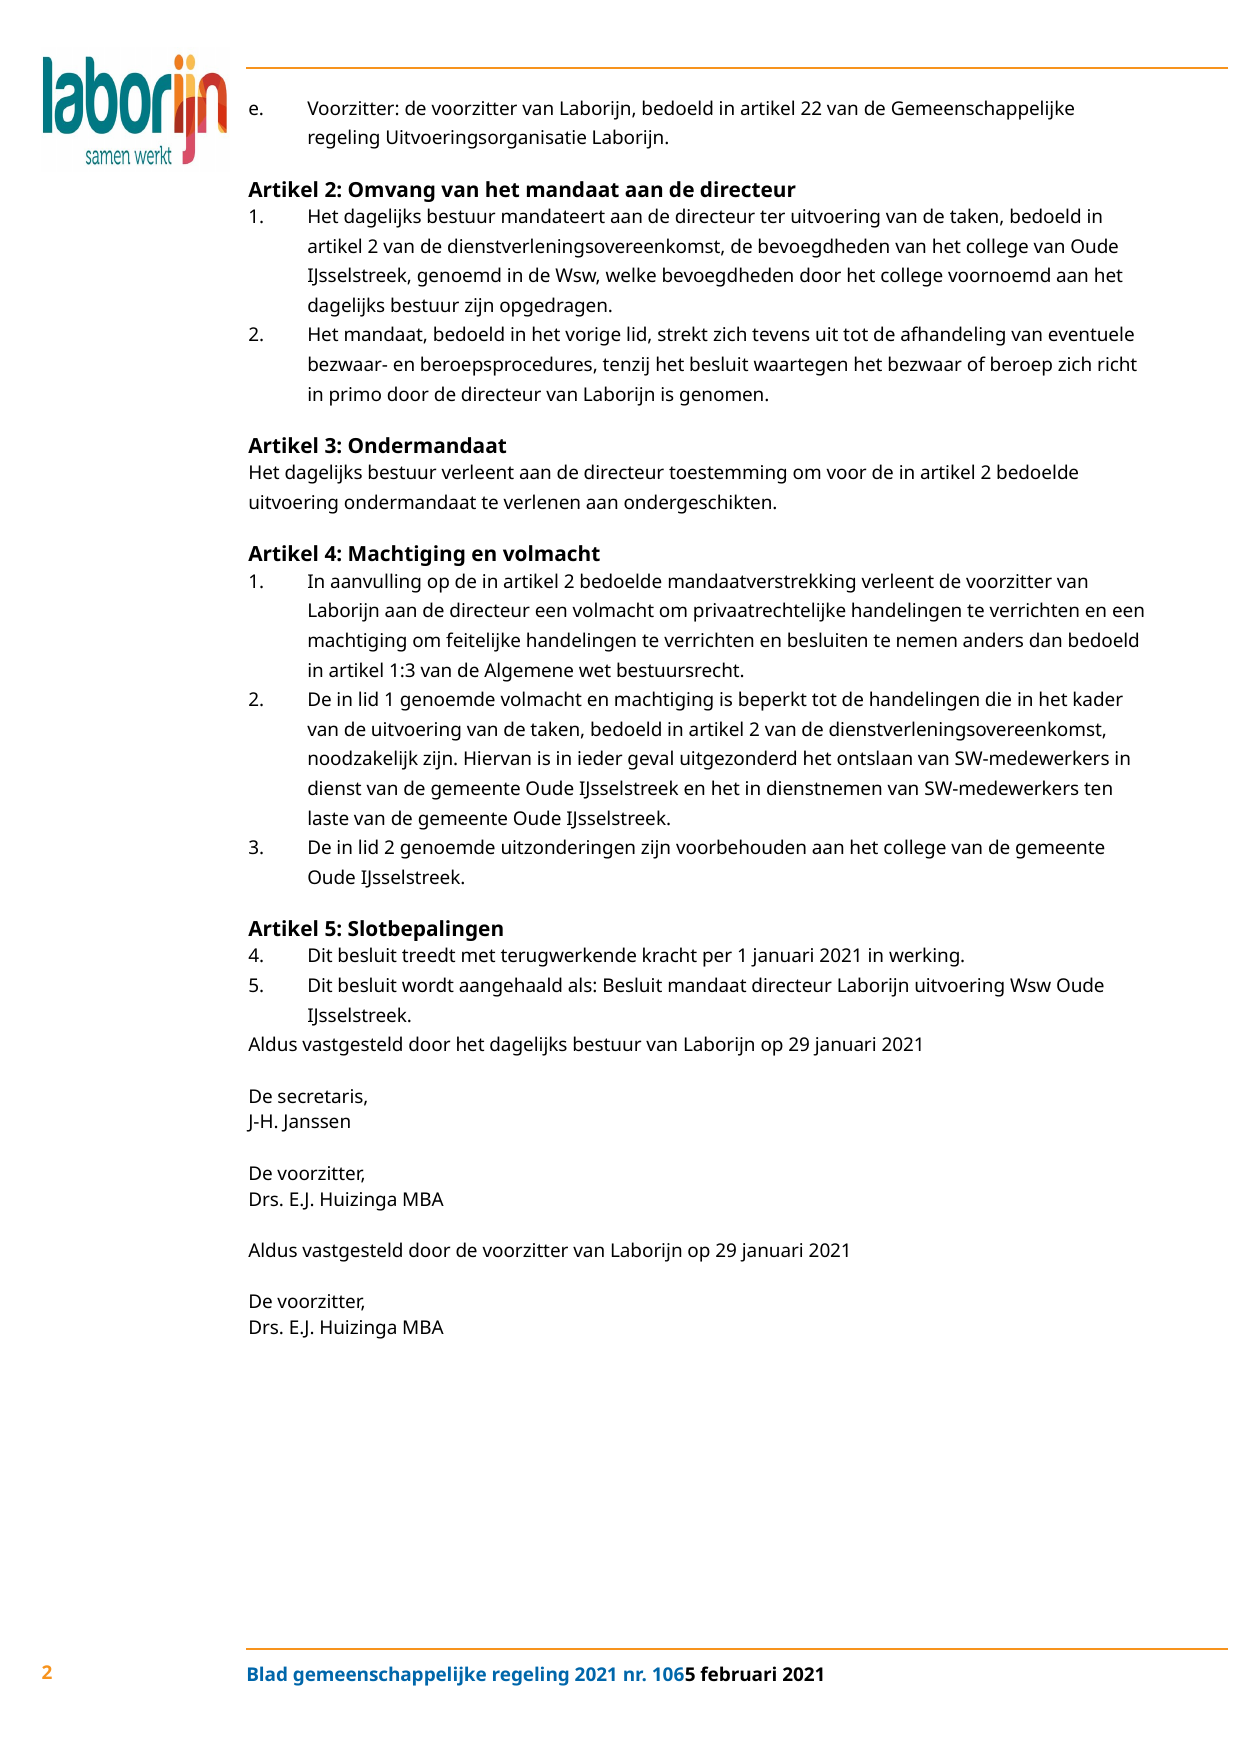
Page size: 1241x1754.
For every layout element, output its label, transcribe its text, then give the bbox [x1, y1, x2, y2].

text Het dagelijks bestuur verleent aan de directeur toestemming om voor de in artikel 2 bedoelde uitvoering ondermandaat te verlenen aan ondergeschikten. [248, 459, 1152, 515]
text Drs. E.J. Huizinga MBA [248, 1186, 1152, 1212]
list Voorzitter: de voorzitter van Laborijn, bedoeld in artikel 22 van de Gemeenschappelijke regeling Uitvoeringsorganisatie Laborijn. [248, 95, 1152, 150]
text J-H. Janssen [248, 1109, 1152, 1134]
text Artikel 4: Machtiging en volmacht [248, 539, 1152, 568]
text Aldus vastgesteld door de voorzitter van Laborijn op 29 januari 2021 [248, 1237, 1152, 1263]
text De secretaris, [248, 1083, 1152, 1109]
text Drs. E.J. Huizinga MBA [248, 1314, 1152, 1340]
list De in lid 1 genoemde volmacht en machtiging is beperkt tot de handelingen die in het kader van de uitvoering van de taken, bedoeld in artikel 2 van de dienstverleningsovereenkomst, noodzakelijk zijn. Hiervan is in ieder geval uitgezonderd het ontslaan van SW-medewerkers in dienst van de gemeente Oude IJsselstreek en het in dienstnemen van SW-medewerkers ten laste van de gemeente Oude IJsselstreek. [248, 686, 1152, 830]
list Dit besluit wordt aangehaald als: Besluit mandaat directeur Laborijn uitvoering Wsw Oude IJsselstreek. [248, 972, 1152, 1028]
text Artikel 3: Ondermandaat [248, 431, 1152, 459]
text Artikel 2: Omvang van het mandaat aan de directeur [248, 175, 1152, 203]
list Het mandaat, bedoeld in het vorige lid, strekt zich tevens uit tot de afhandeling van eventuele bezwaar- en beroepsprocedures, tenzij het besluit waartegen het bezwaar of beroep zich richt in primo door de directeur van Laborijn is genomen. [248, 322, 1152, 406]
list Dit besluit treedt met terugwerkende kracht per 1 januari 2021 in werking. [248, 943, 1152, 968]
text Artikel 5: Slotbepalingen [248, 914, 1152, 943]
list Het dagelijks bestuur mandateert aan de directeur ter uitvoering van de taken, bedoeld in artikel 2 van de dienstverleningsovereenkomst, de bevoegdheden van het college van Oude IJsselstreek, genoemd in de Wsw, welke bevoegdheden door het college voornoemd aan het dagelijks bestuur zijn opgedragen. [248, 203, 1152, 318]
text Aldus vastgesteld door het dagelijks bestuur van Laborijn op 29 januari 2021 [248, 1031, 1152, 1057]
text De voorzitter, [248, 1289, 1152, 1314]
picture [41, 47, 231, 172]
list In aanvulling op de in artikel 2 bedoelde mandaatverstrekking verleent de voorzitter van Laborijn aan de directeur een volmacht om privaatrechtelijke handelingen te verrichten en een machtiging om feitelijke handelingen te verrichten en besluiten te nemen anders dan bedoeld in artikel 1:3 van de Algemene wet bestuursrecht. [248, 568, 1152, 682]
text De voorzitter, [248, 1160, 1152, 1186]
list De in lid 2 genoemde uitzonderingen zijn voorbehouden aan het college van de gemeente Oude IJsselstreek. [248, 834, 1152, 889]
